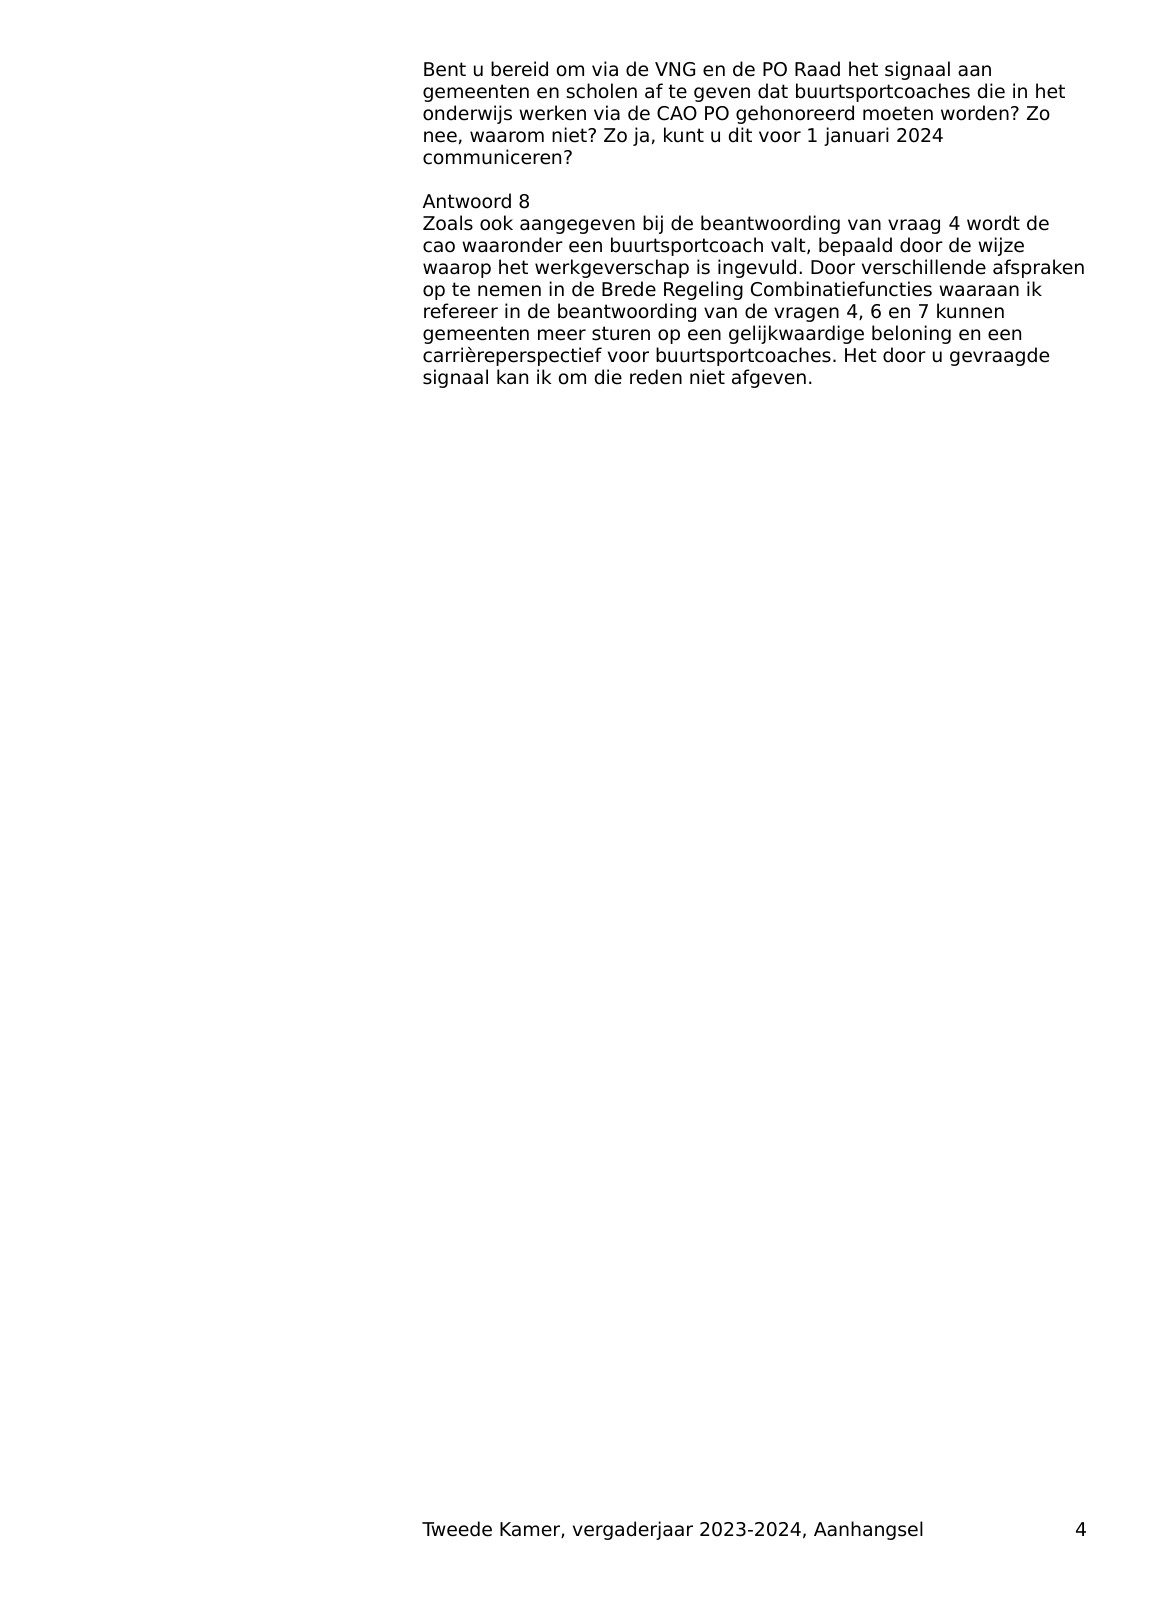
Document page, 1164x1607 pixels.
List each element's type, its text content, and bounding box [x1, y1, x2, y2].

text Zoals ook aangegeven bij de beantwoording van vraag 4 wordt de cao waaronder een buurtsportcoach valt, bepaald door de wijze waarop het werkgeverschap is ingevuld. Door verschillende afspraken op te nemen in de Brede Regeling Combinatiefuncties waaraan ik refereer in de beantwoording van de vragen 4, 6 en 7 kunnen gemeenten meer sturen op een gelijkwaardige beloning en een carrièreperspectief voor buurtsportcoaches. Het door u gevraagde signaal kan ik om die reden niet afgeven. [422, 213, 1087, 389]
text Bent u bereid om via de VNG en de PO Raad het signaal aan gemeenten en scholen af te geven dat buurtsportcoaches die in het onderwijs werken via de CAO PO gehonoreerd moeten worden? Zo nee, waarom niet? Zo ja, kunt u dit voor 1 januari 2024 communiceren? [422, 59, 1087, 169]
text Antwoord 8 [422, 191, 1087, 213]
